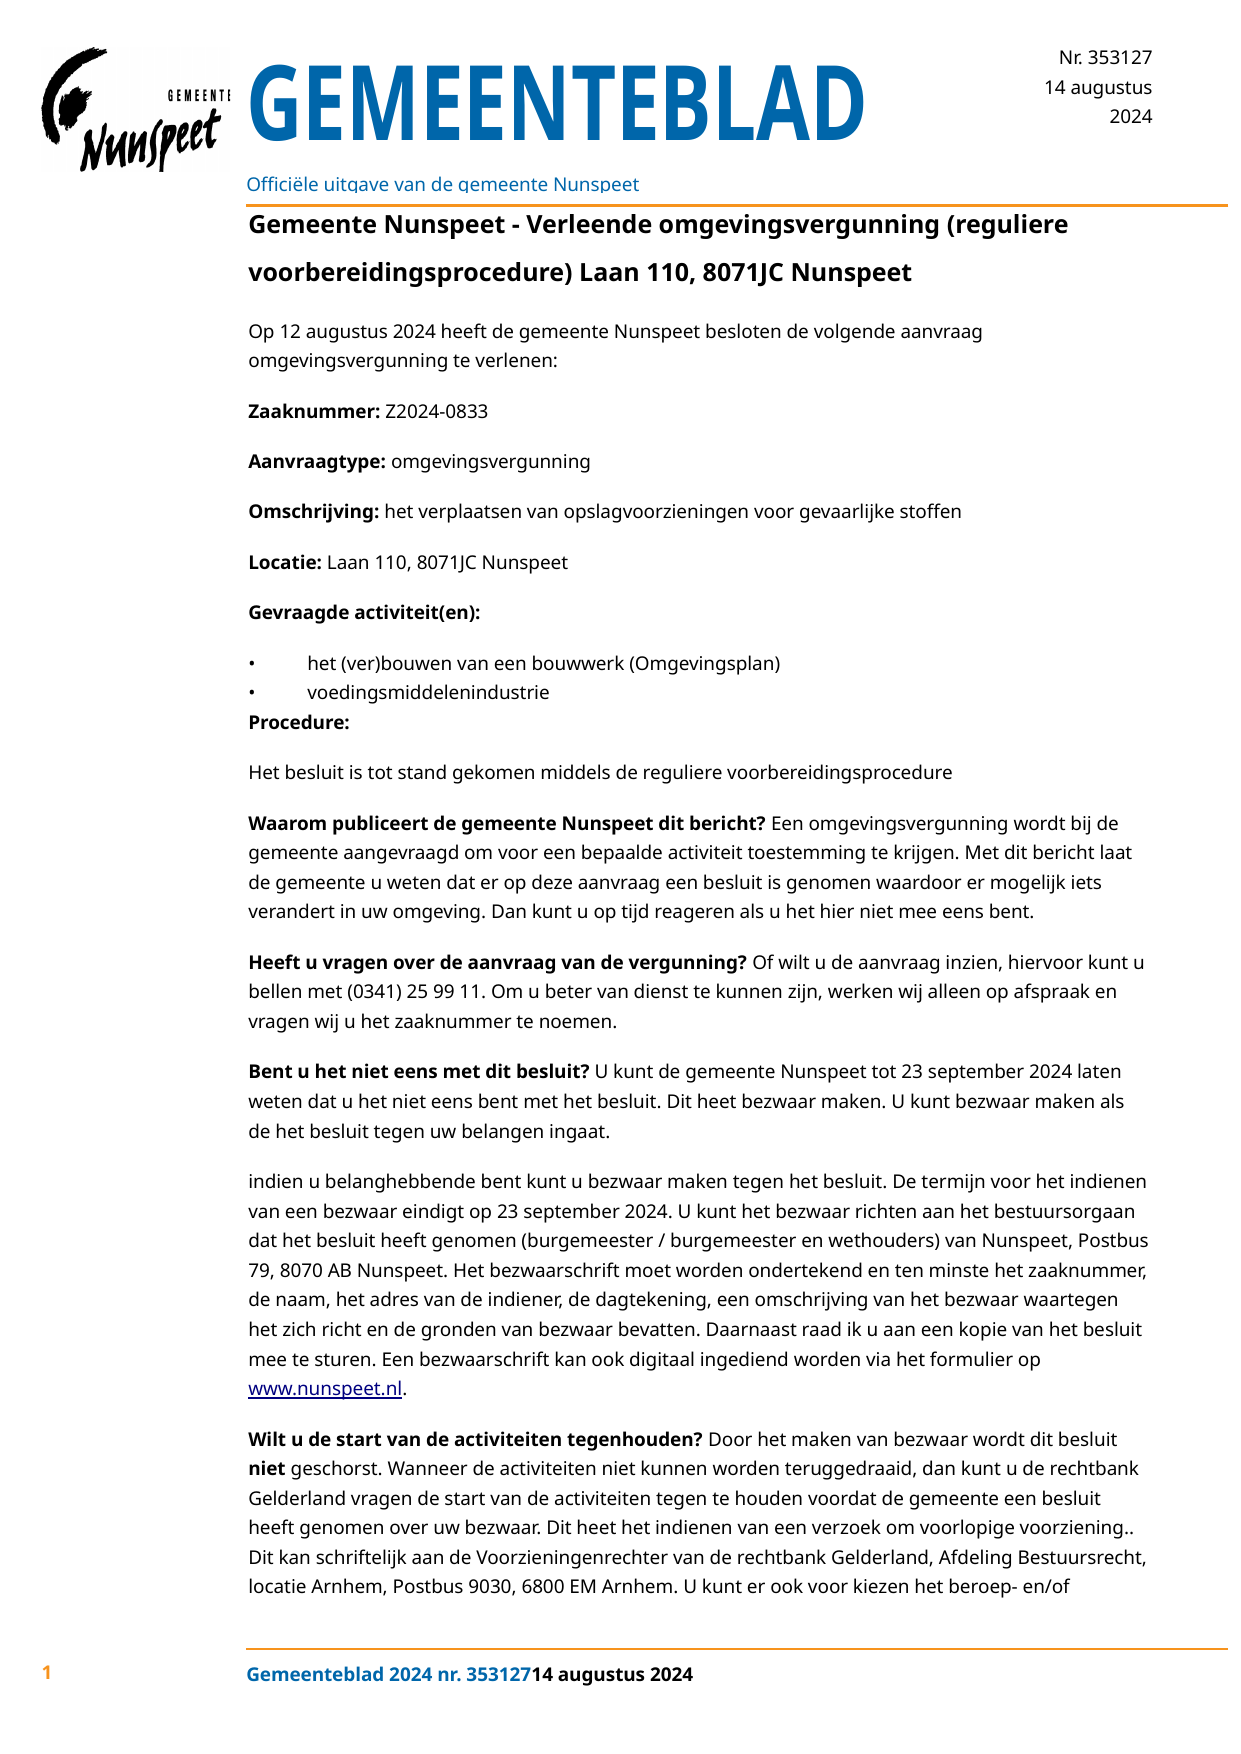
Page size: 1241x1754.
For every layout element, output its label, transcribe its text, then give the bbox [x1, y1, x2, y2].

text Gemeente Nunspeet - Verleende omgevingsvergunning (reguliere voorbereidingsprocedure) Laan 110, 8071JC Nunspeet [248, 207, 1152, 288]
text Bent u het niet eens met dit besluit? U kunt de gemeente Nunspeet tot 23 september 2024 laten weten dat u het niet eens bent met het besluit. Dit heet bezwaar maken. U kunt bezwaar maken als de het besluit tegen uw belangen ingaat. [248, 1059, 1152, 1144]
text Wilt u de start van de activiteiten tegenhouden? Door het maken van bezwaar wordt dit besluit niet geschorst. Wanneer de activiteiten niet kunnen worden teruggedraaid, dan kunt u de rechtbank Gelderland vragen de start van de activiteiten tegen te houden voordat de gemeente een besluit heeft genomen over uw bezwaar. Dit heet het indienen van een verzoek om voorlopige voorziening.. Dit kan schriftelijk aan de Voorzieningenrechter van de rechtbank Gelderland, Afdeling Bestuursrecht, locatie Arnhem, Postbus 9030, 6800 EM Arnhem. U kunt er ook voor kiezen het beroep- en/of [248, 1426, 1152, 1599]
text indien u belanghebbende bent kunt u bezwaar maken tegen het besluit. De termijn voor het indienen van een bezwaar eindigt op 23 september 2024. U kunt het bezwaar richten aan het bestuursorgaan dat het besluit heeft genomen (burgemeester / burgemeester en wethouders) van Nunspeet, Postbus 79, 8070 AB Nunspeet. Het bezwaarschrift moet worden ondertekend en ten minste het zaaknummer, de naam, het adres van de indiener, de dagtekening, een omschrijving van het bezwaar waartegen het zich richt en de gronden van bezwaar bevatten. Daarnaast raad ik u aan een kopie van het besluit mee te sturen. Een bezwaarschrift kan ook digitaal ingediend worden via het formulier op www.nunspeet.nl. [248, 1168, 1152, 1401]
list het (ver)bouwen van een bouwwerk (Omgevingsplan) [248, 650, 1152, 676]
text Omschrijving: het verplaatsen van opslagvoorzieningen voor gevaarlijke stoffen [248, 499, 1152, 524]
text Gevraagde activiteit(en): [248, 599, 1152, 625]
text Waarom publiceert de gemeente Nunspeet dit bericht? Een omgevingsvergunning wordt bij de gemeente aangevraagd om voor een bepaalde activiteit toestemming te krijgen. Met dit bericht laat de gemeente u weten dat er op deze aanvraag een besluit is genomen waardoor er mogelijk iets verandert in uw omgeving. Dan kunt u op tijd reageren als u het hier niet mee eens bent. [248, 810, 1152, 924]
text Het besluit is tot stand gekomen middels de reguliere voorbereidingsprocedure [248, 759, 1152, 785]
text Heeft u vragen over de aanvraag van de vergunning? Of wilt u de aanvraag inzien, hiervoor kunt u bellen met (0341) 25 99 11. Om u beter van dienst te kunnen zijn, werken wij alleen op afspraak en vragen wij u het zaaknummer te noemen. [248, 949, 1152, 1034]
text Op 12 augustus 2024 heeft de gemeente Nunspeet besloten de volgende aanvraag omgevingsvergunning te verlenen: [248, 318, 1152, 373]
text Locatie: Laan 110, 8071JC Nunspeet [248, 549, 1152, 575]
text Aanvraagtype: omgevingsvergunning [248, 448, 1152, 474]
picture [41, 47, 231, 172]
list voedingsmiddelenindustrie [248, 679, 1152, 705]
text Zaaknummer: Z2024-0833 [248, 398, 1152, 424]
text Procedure: [248, 709, 1152, 735]
